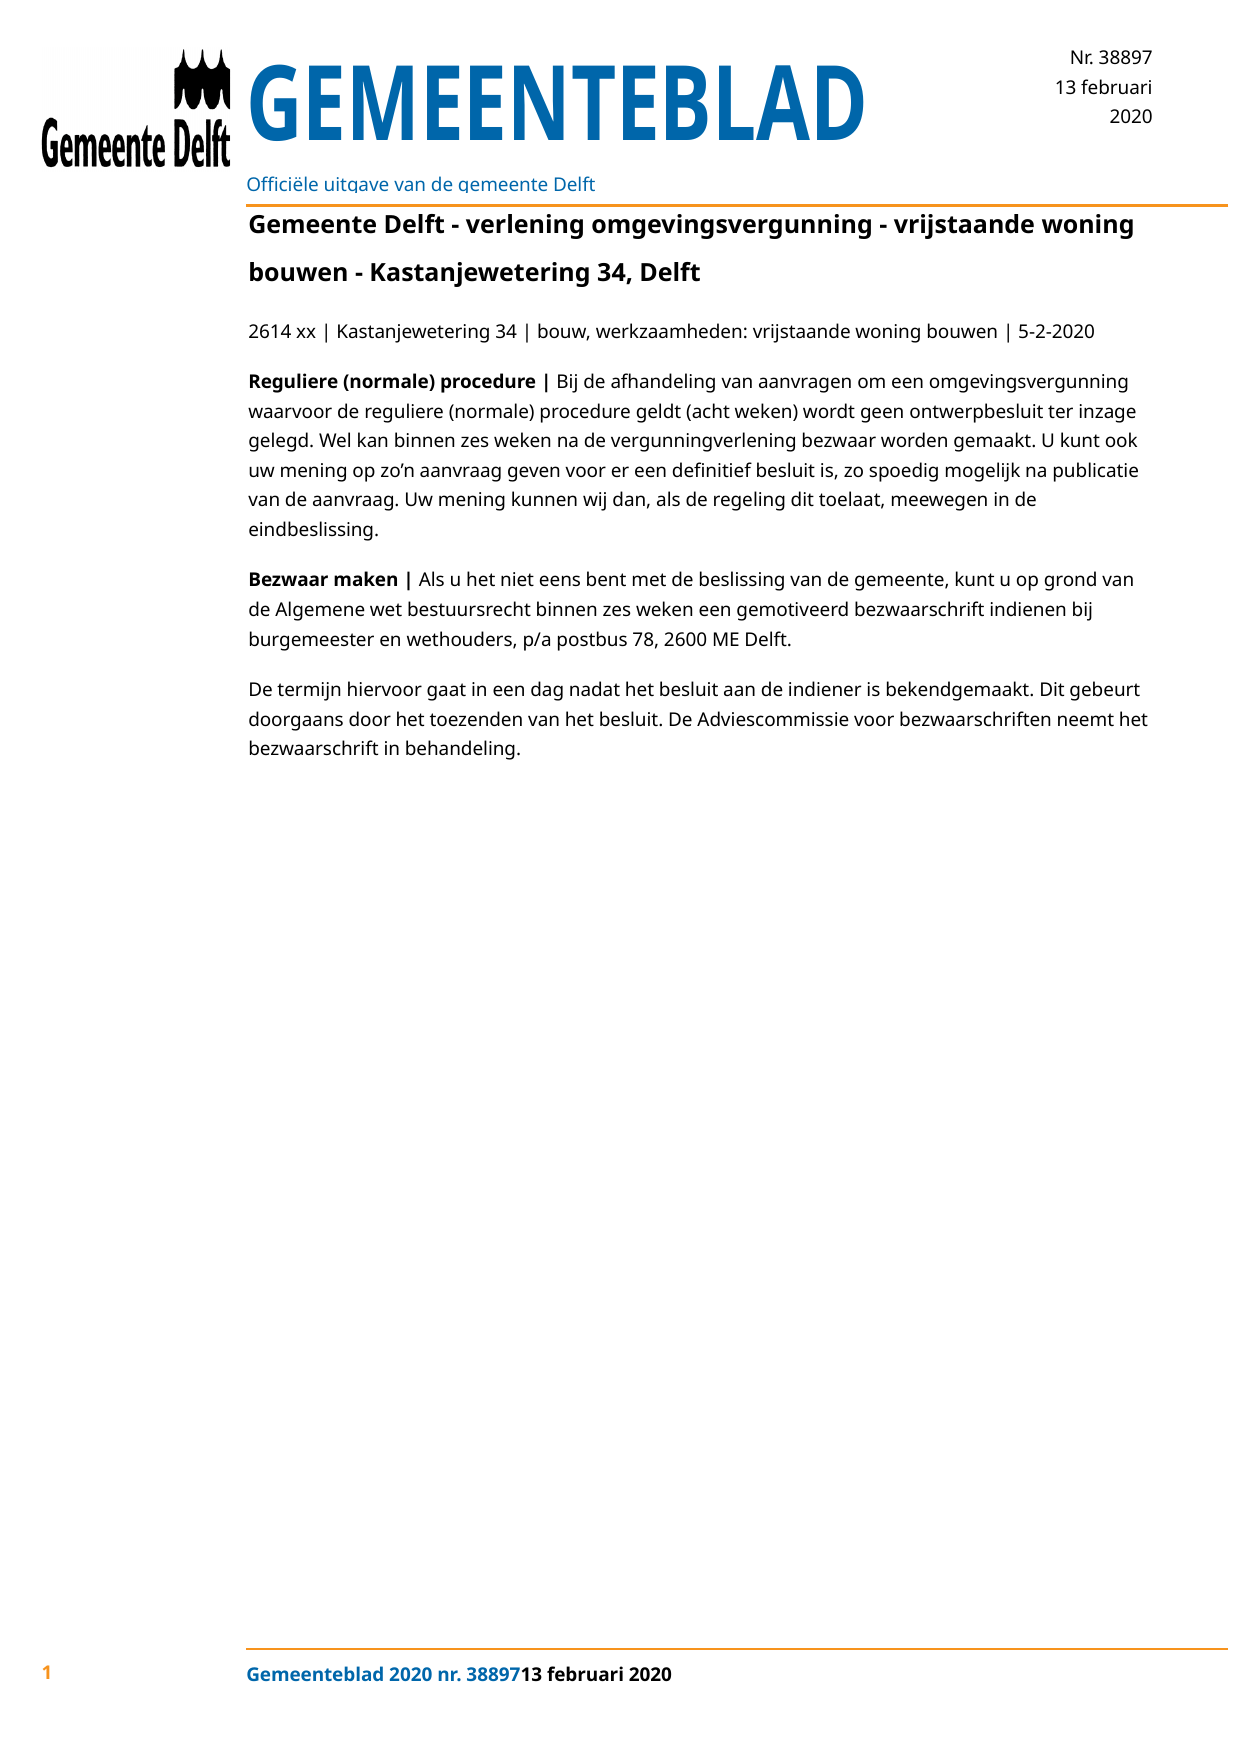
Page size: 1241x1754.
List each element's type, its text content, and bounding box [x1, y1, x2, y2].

text Gemeente Delft - verlening omgevingsvergunning - vrijstaande woning bouwen - Kastanjewetering 34, Delft [248, 207, 1152, 288]
text 2614 xx | Kastanjewetering 34 | bouw, werkzaamheden: vrijstaande woning bouwen | 5-2-2020 [248, 318, 1152, 344]
text Bezwaar maken | Als u het niet eens bent met de beslissing van de gemeente, kunt u op grond van de Algemene wet bestuursrecht binnen zes weken een gemotiveerd bezwaarschrift indienen bij burgemeester en wethouders, p/a postbus 78, 2600 ME Delft. [248, 567, 1152, 652]
text Reguliere (normale) procedure | Bij de afhandeling van aanvragen om een omgevingsvergunning waarvoor de reguliere (normale) procedure geldt (acht weken) wordt geen ontwerpbesluit ter inzage gelegd. Wel kan binnen zes weken na de vergunningverlening bezwaar worden gemaakt. U kunt ook uw mening op zo’n aanvraag geven voor er een definitief besluit is, zo spoedig mogelijk na publicatie van de aanvraag. Uw mening kunnen wij dan, als de regeling dit toelaat, meewegen in de eindbeslissing. [248, 368, 1152, 542]
picture [41, 47, 231, 172]
text De termijn hiervoor gaat in een dag nadat het besluit aan de indiener is bekendgemaakt. Dit gebeurt doorgaans door het toezenden van het besluit. De Adviescommissie voor bezwaarschriften neemt het bezwaarschrift in behandeling. [248, 676, 1152, 761]
